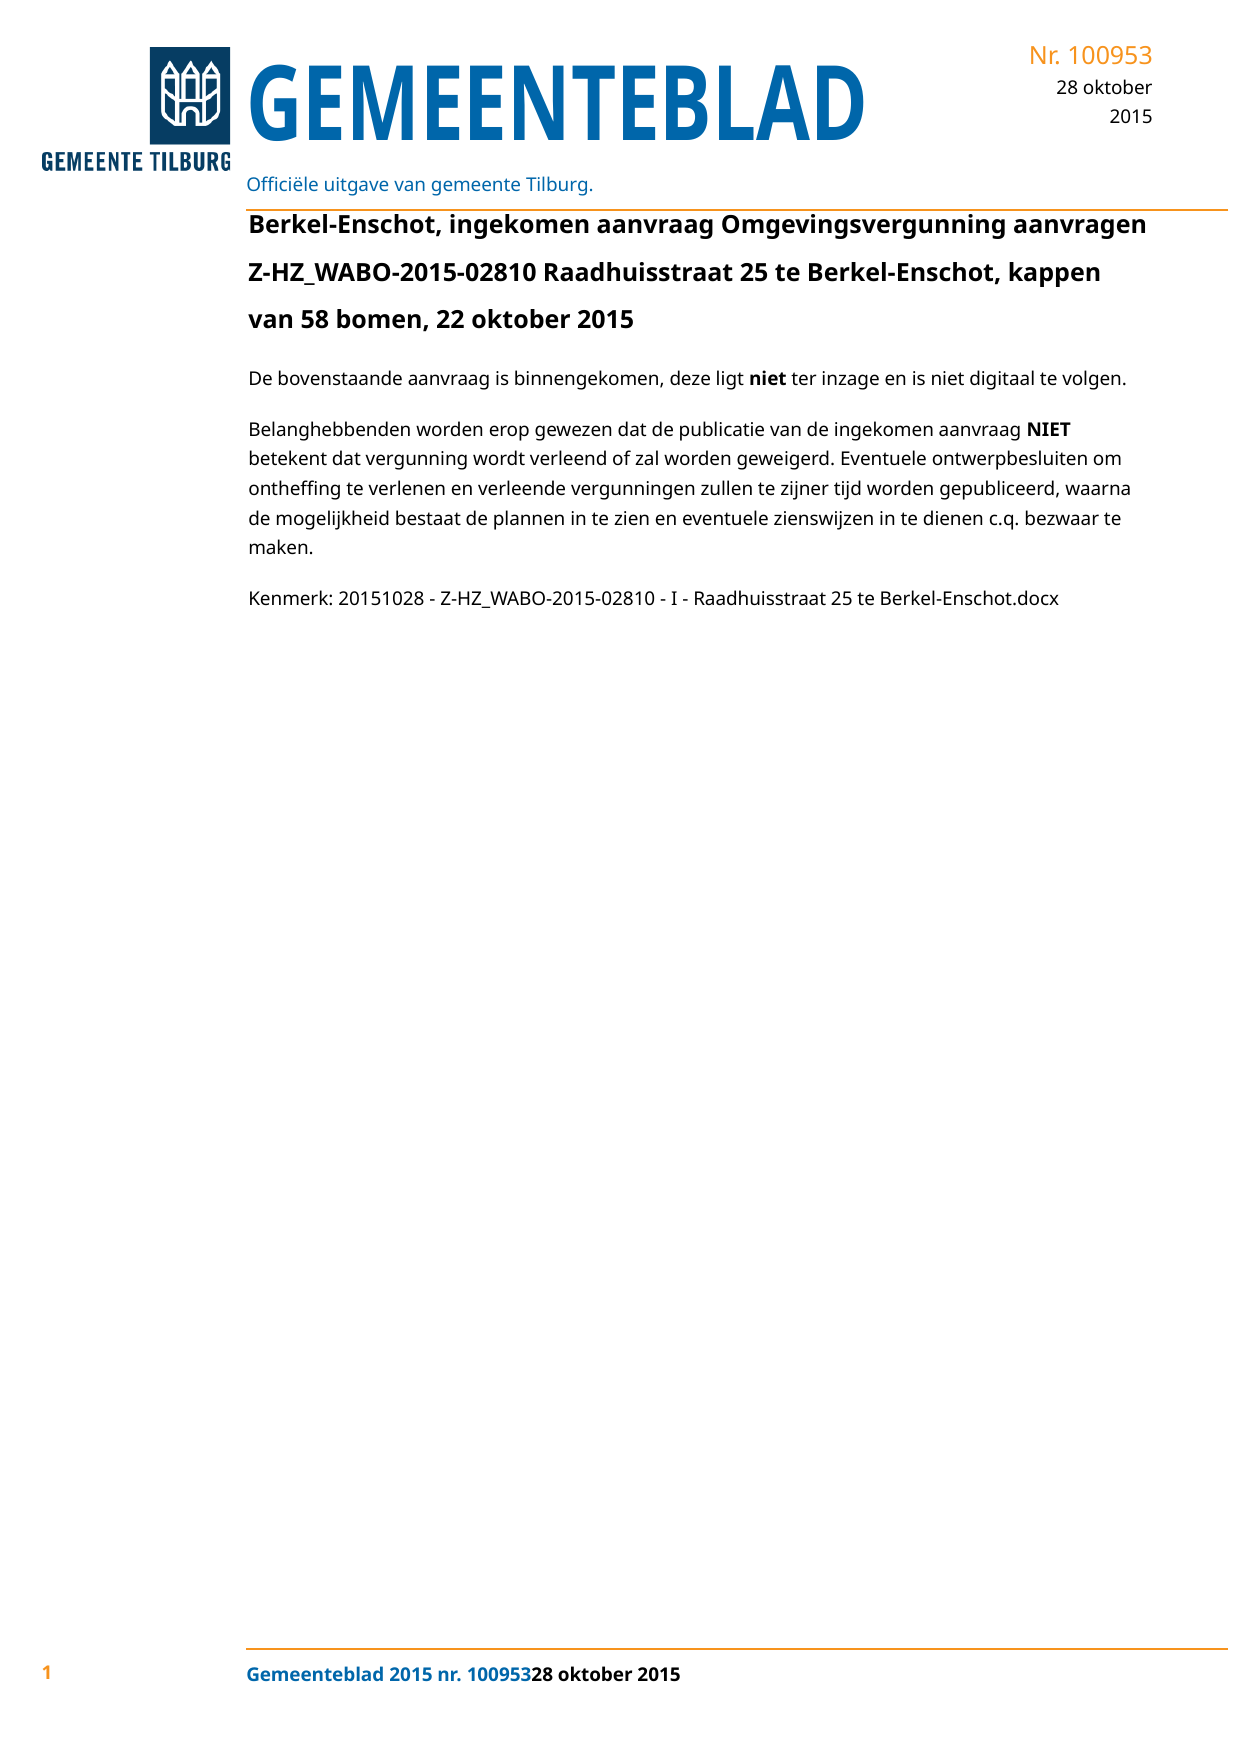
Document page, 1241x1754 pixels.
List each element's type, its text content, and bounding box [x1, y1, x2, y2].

text Kenmerk: 20151028 - Z-HZ_WABO-2015-02810 - I - Raadhuisstraat 25 te Berkel-Enschot.docx [248, 585, 1152, 610]
text Belanghebbenden worden erop gewezen dat de publicatie van de ingekomen aanvraag NIET betekent dat vergunning wordt verleend of zal worden geweigerd. Eventuele ontwerpbesluiten om ontheffing te verlenen en verleende vergunningen zullen te zijner tijd worden gepubliceerd, waarna de mogelijkheid bestaat de plannen in te zien en eventuele zienswijzen in te dienen c.q. bezwaar te maken. [248, 416, 1152, 560]
text Berkel-Enschot, ingekomen aanvraag Omgevingsvergunning aanvragen Z-HZ_WABO-2015-02810 Raadhuisstraat 25 te Berkel-Enschot, kappen van 58 bomen, 22 oktober 2015 [248, 211, 1152, 336]
text De bovenstaande aanvraag is binnengekomen, deze ligt niet ter inzage en is niet digitaal te volgen. [248, 366, 1152, 391]
picture [41, 47, 231, 172]
